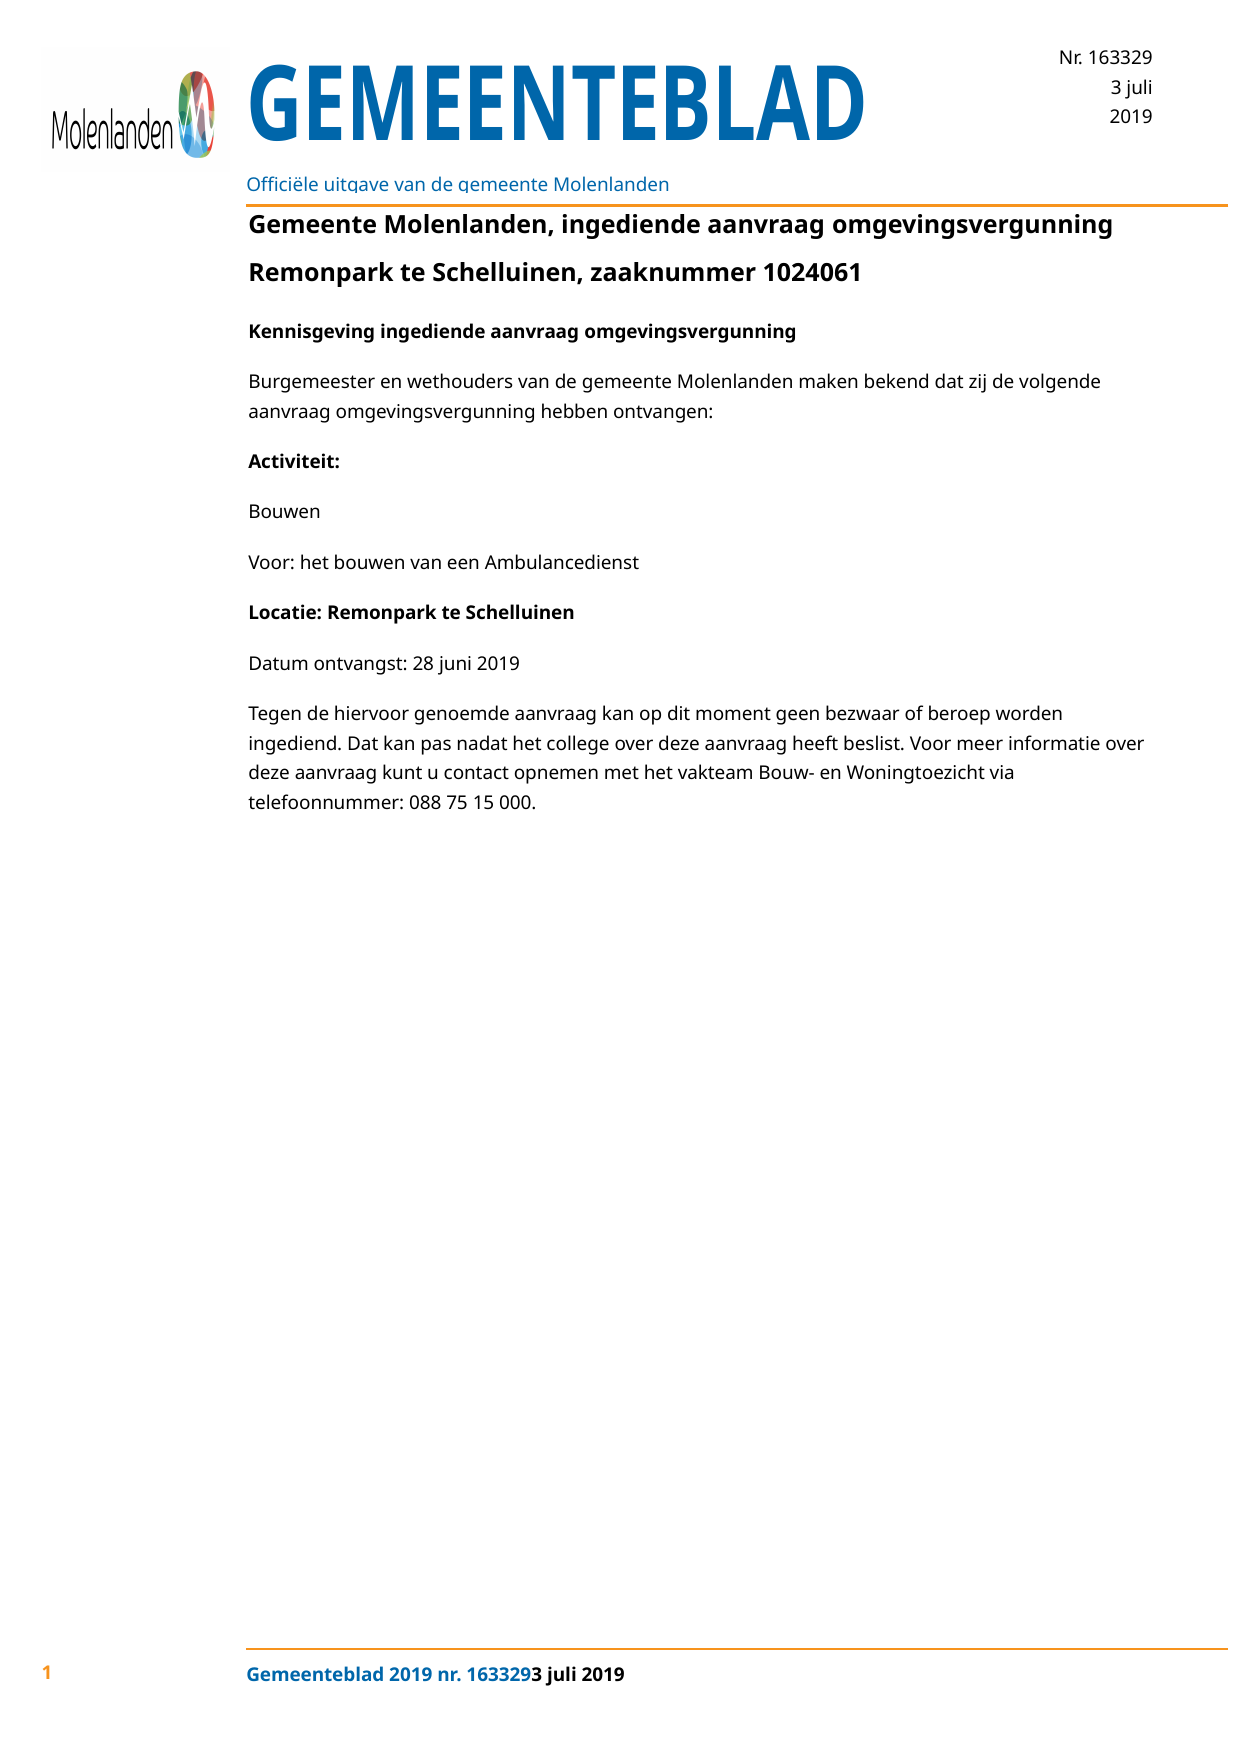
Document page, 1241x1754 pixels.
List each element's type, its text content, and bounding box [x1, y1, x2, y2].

text Burgemeester en wethouders van de gemeente Molenlanden maken bekend dat zij de volgende aanvraag omgevingsvergunning hebben ontvangen: [248, 368, 1152, 424]
text Locatie: Remonpark te Schelluinen [248, 599, 1152, 625]
text Tegen de hiervoor genoemde aanvraag kan op dit moment geen bezwaar of beroep worden ingediend. Dat kan pas nadat het college over deze aanvraag heeft beslist. Voor meer informatie over deze aanvraag kunt u contact opnemen met het vakteam Bouw- en Woningtoezicht via telefoonnummer: 088 75 15 000. [248, 700, 1152, 815]
text Voor: het bouwen van een Ambulancedienst [248, 549, 1152, 575]
text Datum ontvangst: 28 juni 2019 [248, 650, 1152, 676]
text Bouwen [248, 499, 1152, 524]
picture [41, 47, 231, 172]
text Kennisgeving ingediende aanvraag omgevingsvergunning [248, 318, 1152, 344]
text Activiteit: [248, 448, 1152, 474]
text Gemeente Molenlanden, ingediende aanvraag omgevingsvergunning Remonpark te Schelluinen, zaaknummer 1024061 [248, 207, 1152, 288]
